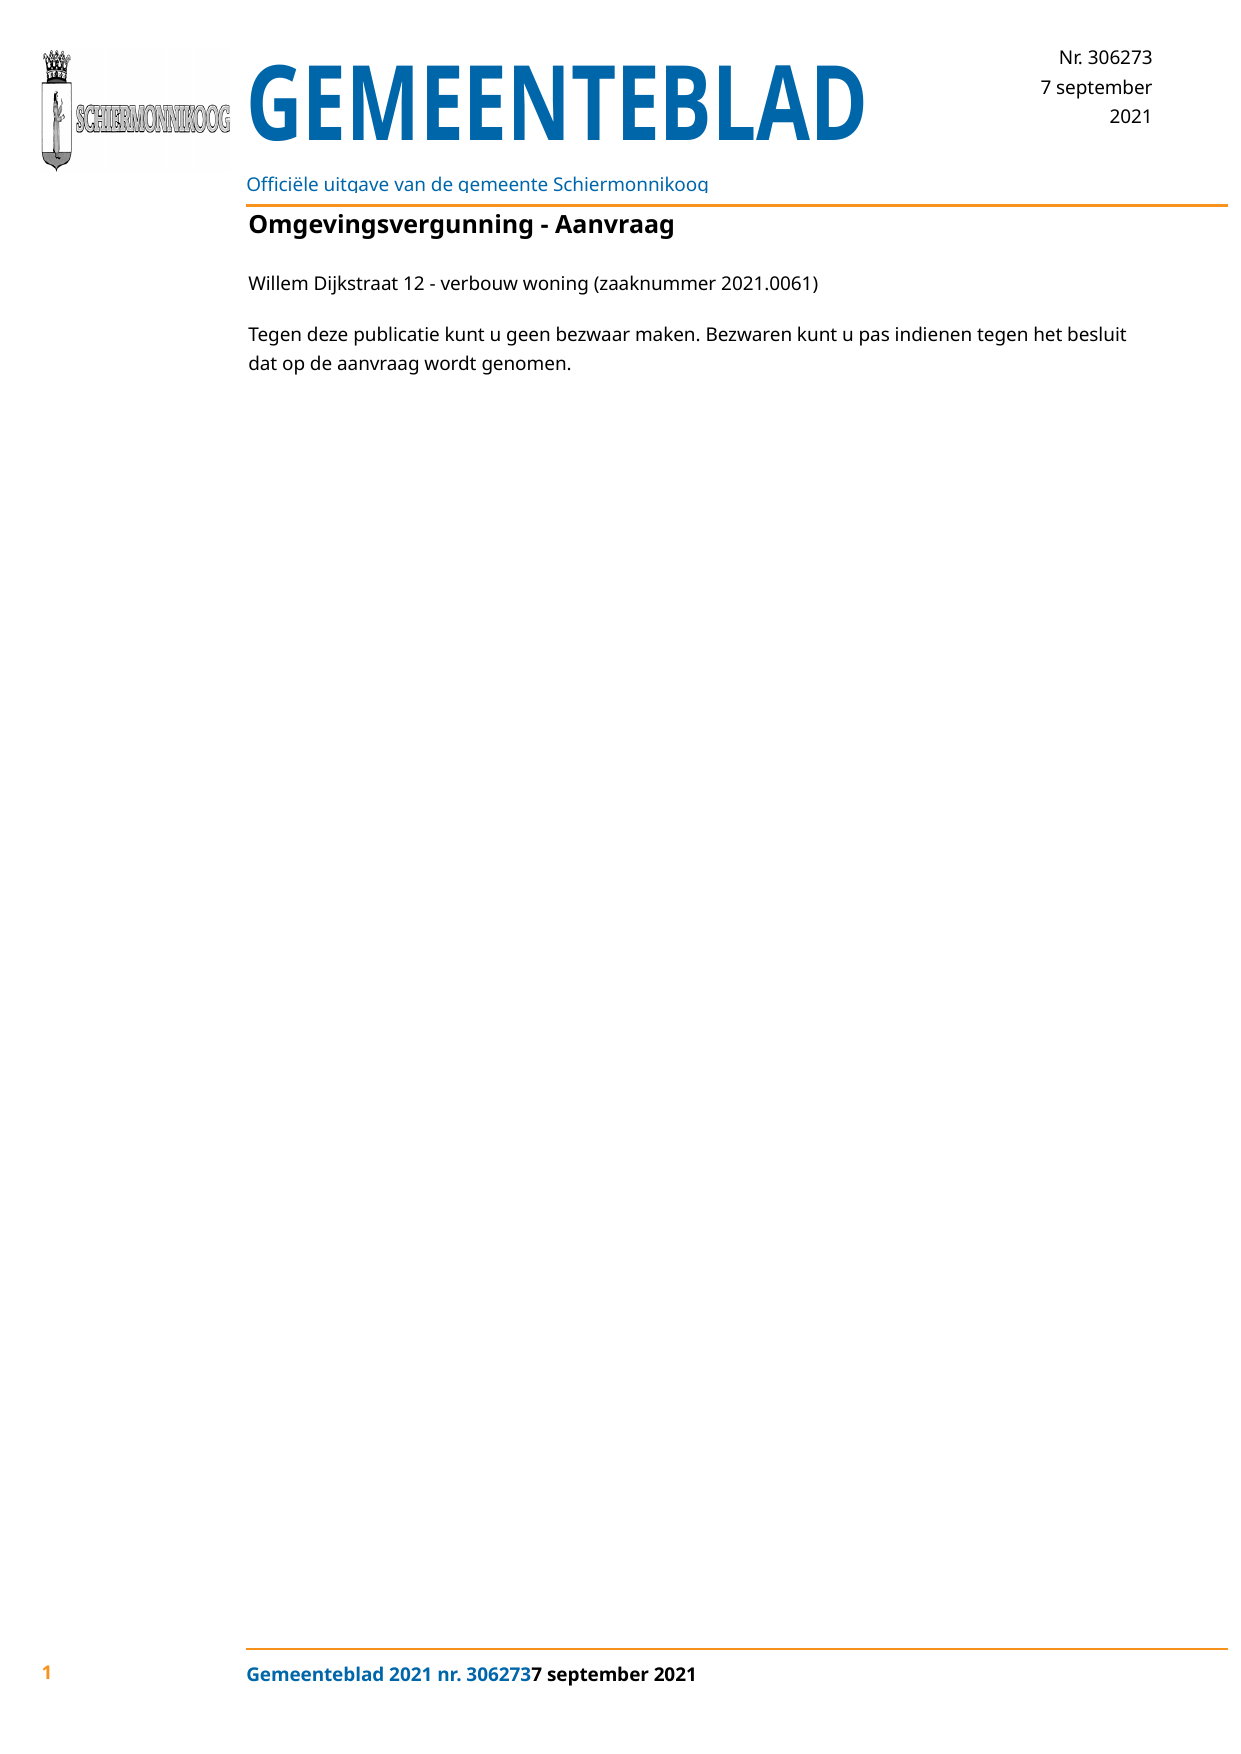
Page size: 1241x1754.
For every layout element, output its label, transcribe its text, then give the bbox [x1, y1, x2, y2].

text Willem Dijkstraat 12 - verbouw woning (zaaknummer 2021.0061) [248, 270, 1152, 296]
text Tegen deze publicatie kunt u geen bezwaar maken. Bezwaren kunt u pas indienen tegen het besluit dat op de aanvraag wordt genomen. [248, 321, 1152, 376]
picture [41, 47, 231, 172]
text Omgevingsvergunning - Aanvraag [248, 207, 1152, 241]
